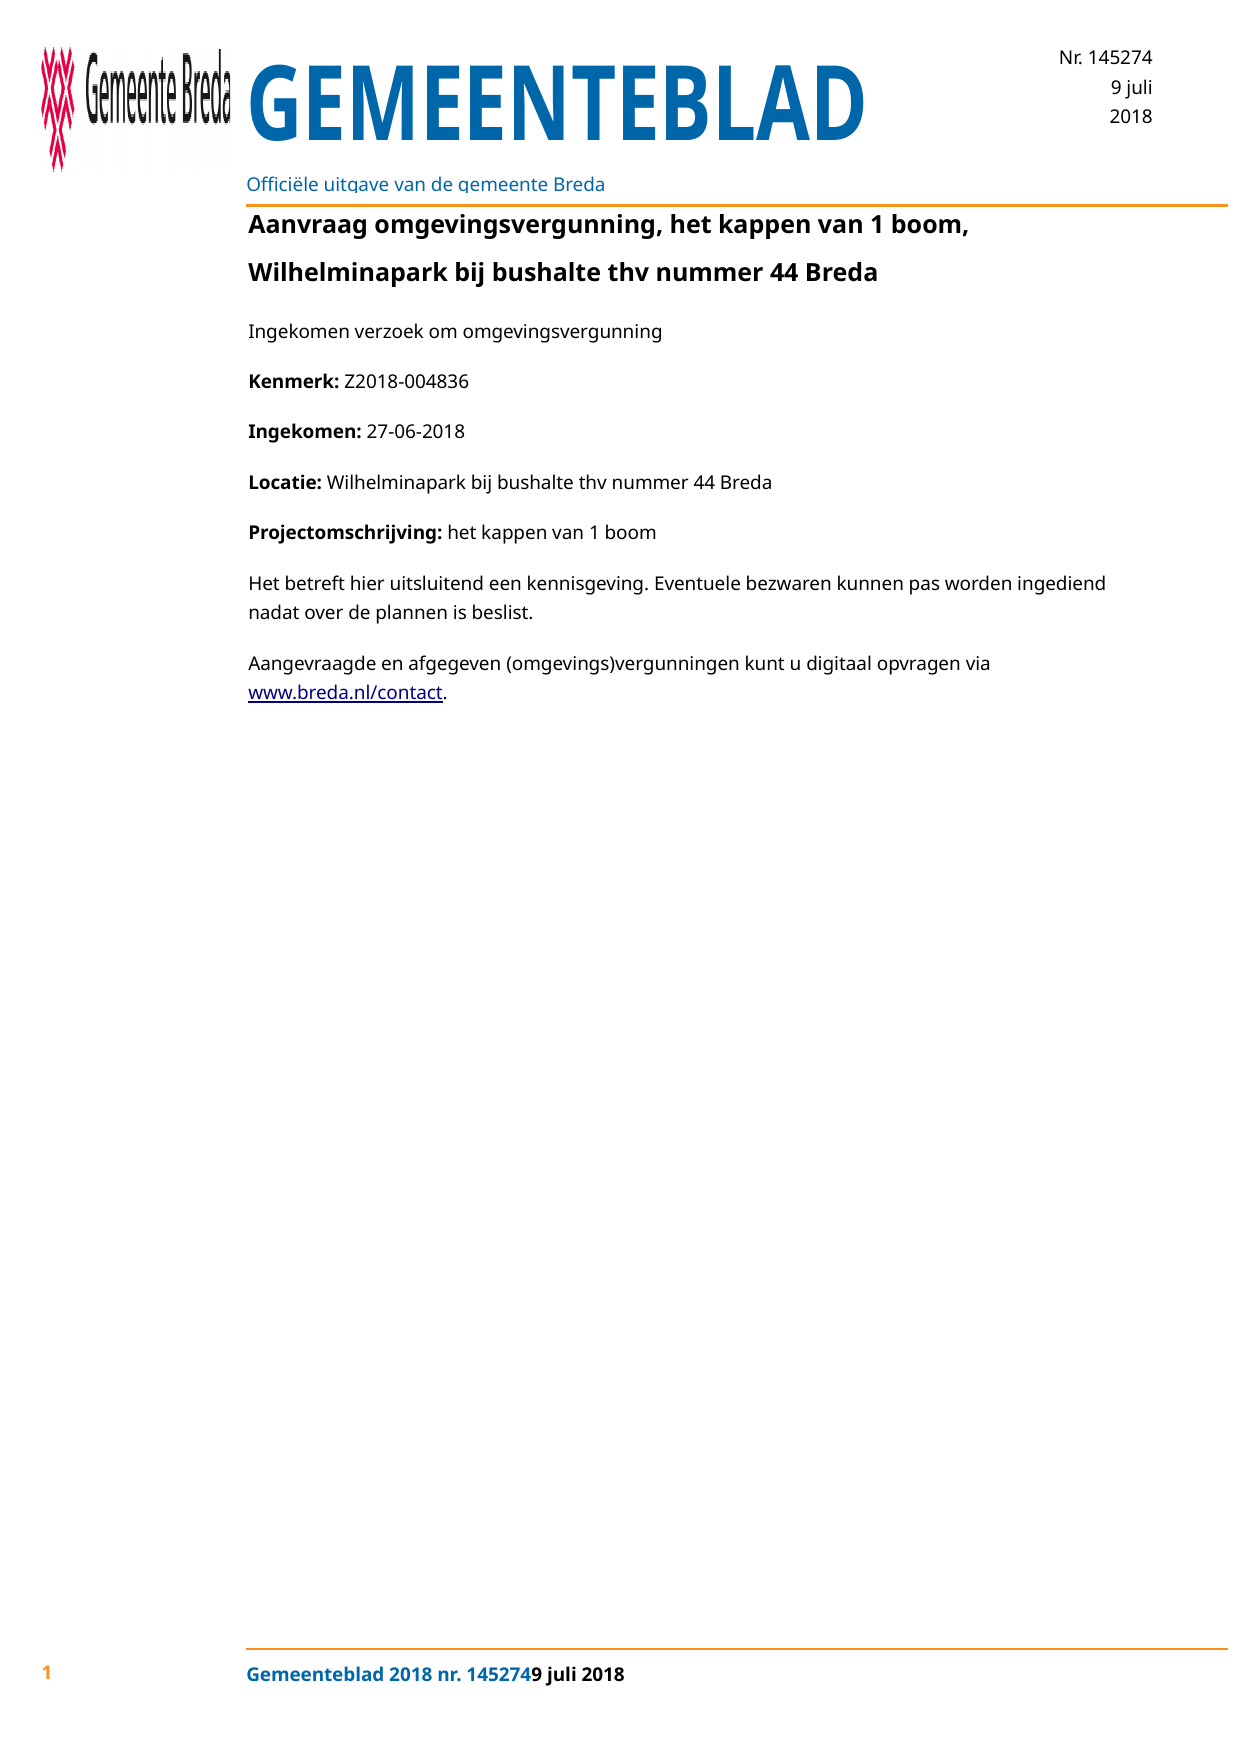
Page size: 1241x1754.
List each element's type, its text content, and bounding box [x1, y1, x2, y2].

text Aangevraagde en afgegeven (omgevings)vergunningen kunt u digitaal opvragen via www.breda.nl/contact. [248, 650, 1152, 705]
picture [41, 47, 231, 172]
text Het betreft hier uitsluitend een kennisgeving. Eventuele bezwaren kunnen pas worden ingediend nadat over de plannen is beslist. [248, 570, 1152, 625]
text Locatie: Wilhelminapark bij bushalte thv nummer 44 Breda [248, 469, 1152, 495]
text Ingekomen: 27-06-2018 [248, 419, 1152, 444]
text Aanvraag omgevingsvergunning, het kappen van 1 boom, Wilhelminapark bij bushalte thv nummer 44 Breda [248, 207, 1152, 288]
text Projectomschrijving: het kappen van 1 boom [248, 519, 1152, 545]
text Kenmerk: Z2018-004836 [248, 368, 1152, 394]
text Ingekomen verzoek om omgevingsvergunning [248, 318, 1152, 344]
